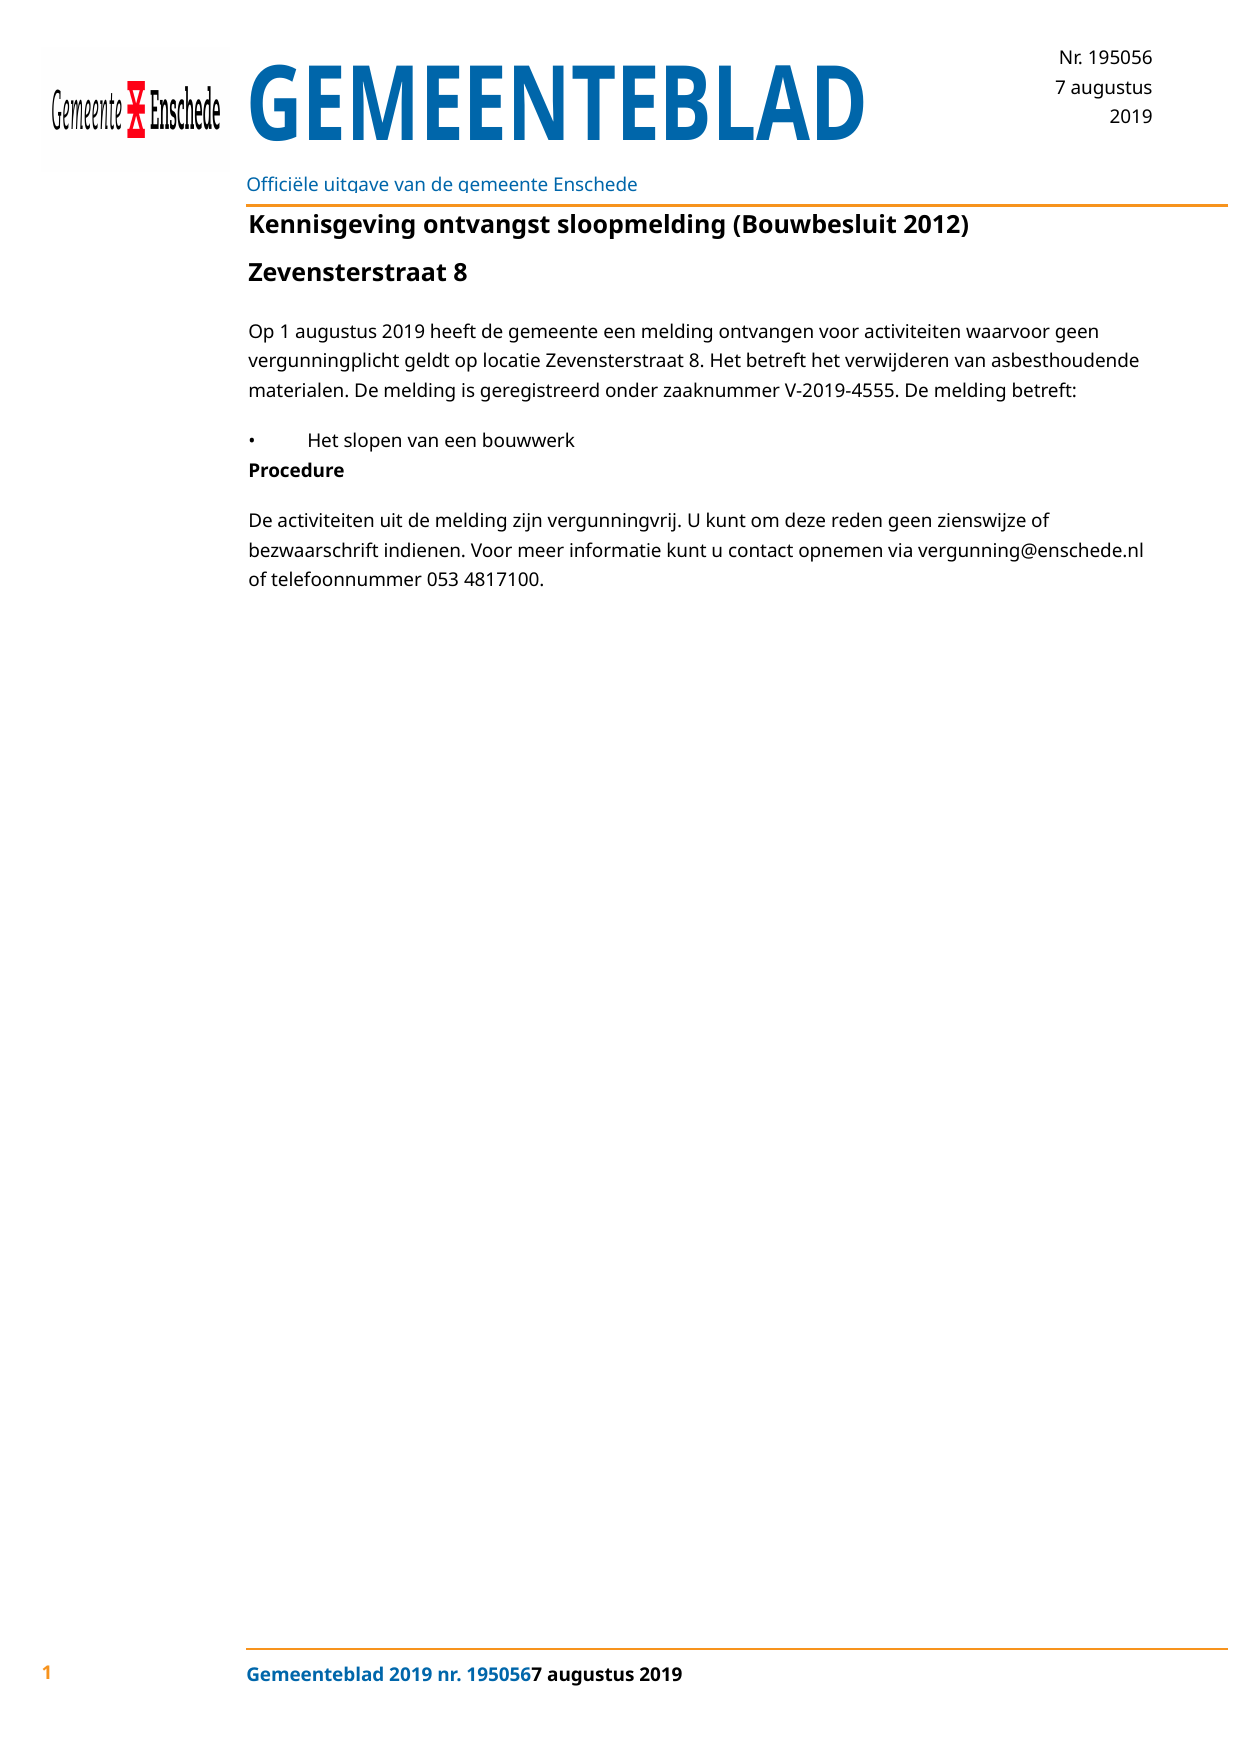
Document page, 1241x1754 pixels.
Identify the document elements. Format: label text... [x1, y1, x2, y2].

list Het slopen van een bouwwerk [248, 427, 1152, 453]
text Procedure [248, 457, 1152, 483]
picture [41, 47, 231, 172]
text Op 1 augustus 2019 heeft de gemeente een melding ontvangen voor activiteiten waarvoor geen vergunningplicht geldt op locatie Zevensterstraat 8. Het betreft het verwijderen van asbesthoudende materialen. De melding is geregistreerd onder zaaknummer V-2019-4555. De melding betreft: [248, 318, 1152, 403]
text De activiteiten uit de melding zijn vergunningvrij. U kunt om deze reden geen zienswijze of bezwaarschrift indienen. Voor meer informatie kunt u contact opnemen via vergunning@enschede.nl of telefoonnummer 053 4817100. [248, 507, 1152, 592]
text Kennisgeving ontvangst sloopmelding (Bouwbesluit 2012) Zevensterstraat 8 [248, 207, 1152, 288]
